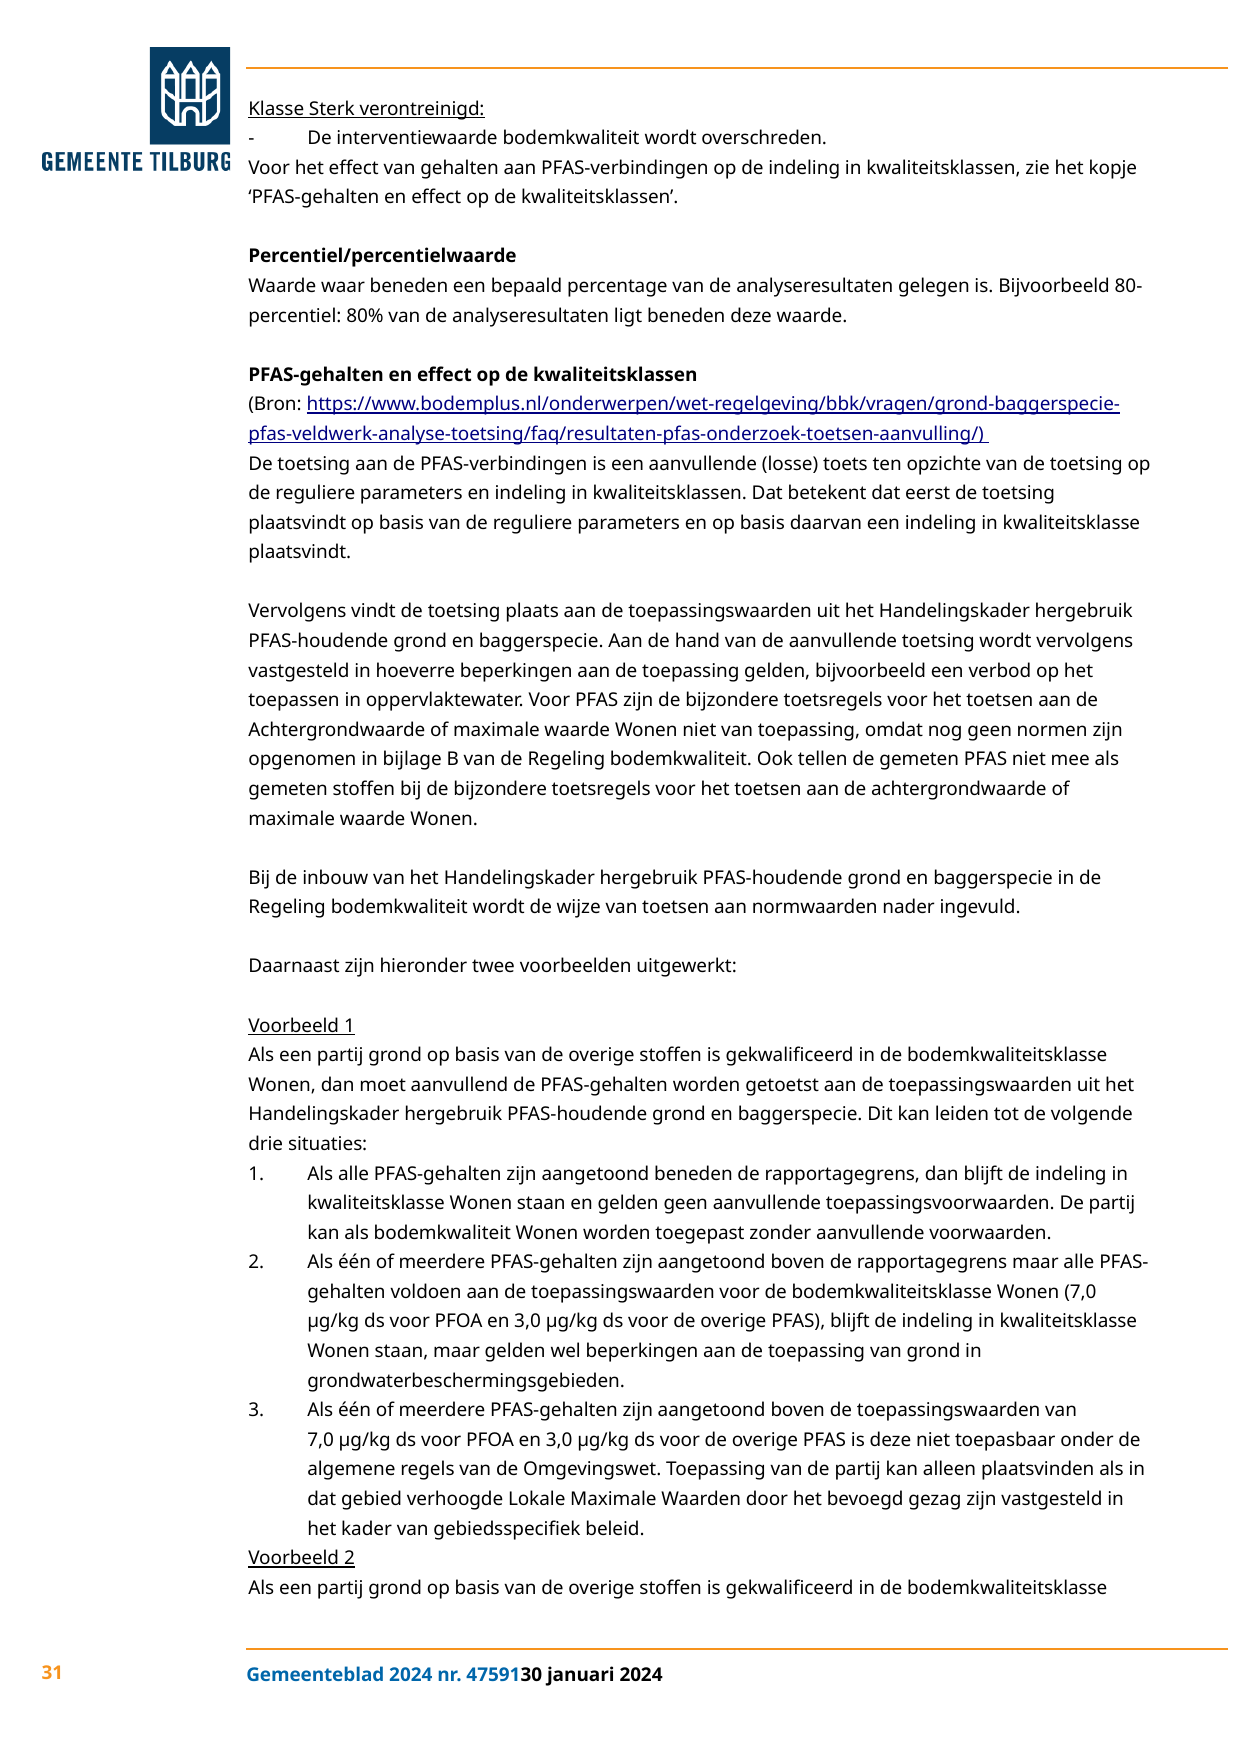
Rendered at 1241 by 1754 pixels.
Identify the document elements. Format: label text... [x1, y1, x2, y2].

list Als één of meerdere PFAS-gehalten zijn aangetoond boven de toepassingswaarden van [248, 1396, 1152, 1422]
text Bij de inbouw van het Handelingskader hergebruik PFAS-houdende grond en baggerspecie in de Regeling bodemkwaliteit wordt de wijze van toetsen aan normwaarden nader ingevuld. [248, 864, 1152, 919]
text Klasse Sterk verontreinigd: [248, 95, 1152, 121]
text Voorbeeld 1 [248, 1012, 1152, 1038]
text Waarde waar beneden een bepaald percentage van de analyseresultaten gelegen is. Bijvoorbeeld 80-percentiel: 80% van de analyseresultaten ligt beneden deze waarde. [248, 272, 1152, 328]
list 7,0 µg/kg ds voor PFOA en 3,0 µg/kg ds voor de overige PFAS is deze niet toepasbaar onder de algemene regels van de Omgevingswet. Toepassing van de partij kan alleen plaatsvinden als in dat gebied verhoogde Lokale Maximale Waarden door het bevoegd gezag zijn vastgesteld in het kader van gebiedsspecifiek beleid. [248, 1426, 1152, 1541]
text Percentiel/percentielwaarde [248, 243, 1152, 268]
text PFAS-gehalten en effect op de kwaliteitsklassen [248, 361, 1152, 387]
list De interventiewaarde bodemkwaliteit wordt overschreden. [248, 124, 1152, 150]
text De toetsing aan de PFAS-verbindingen is een aanvullende (losse) toets ten opzichte van de toetsing op de reguliere parameters en indeling in kwaliteitsklassen. Dat betekent dat eerst de toetsing plaatsvindt op basis van de reguliere parameters en op basis daarvan een indeling in kwaliteitsklasse plaatsvindt. [248, 450, 1152, 564]
list Als één of meerdere PFAS-gehalten zijn aangetoond boven de rapportagegrens maar alle PFAS-gehalten voldoen aan de toepassingswaarden voor de bodemkwaliteitsklasse Wonen (7,0 µg/kg ds voor PFOA en 3,0 µg/kg ds voor de overige PFAS), blijft de indeling in kwaliteitsklasse Wonen staan, maar gelden wel beperkingen aan de toepassing van grond in grondwaterbeschermingsgebieden. [248, 1248, 1152, 1393]
list Als alle PFAS-gehalten zijn aangetoond beneden de rapportagegrens, dan blijft de indeling in kwaliteitsklasse Wonen staan en gelden geen aanvullende toepassingsvoorwaarden. De partij kan als bodemkwaliteit Wonen worden toegepast zonder aanvullende voorwaarden. [248, 1160, 1152, 1245]
text Voorbeeld 2 [248, 1544, 1152, 1570]
picture [41, 47, 231, 172]
text Voor het effect van gehalten aan PFAS-verbindingen op de indeling in kwaliteitsklassen, zie het kopje ‘PFAS-gehalten en effect op de kwaliteitsklassen’. [248, 154, 1152, 209]
text (Bron: https://www.bodemplus.nl/onderwerpen/wet-regelgeving/bbk/vragen/grond-baggerspecie-pfas-veldwerk-analyse-toetsing/faq/resultaten-pfas-onderzoek-toetsen-aanvulling/) [248, 391, 1152, 446]
text Als een partij grond op basis van de overige stoffen is gekwalificeerd in de bodemkwaliteitsklasse [248, 1574, 1152, 1600]
text Als een partij grond op basis van de overige stoffen is gekwalificeerd in de bodemkwaliteitsklasse Wonen, dan moet aanvullend de PFAS-gehalten worden getoetst aan de toepassingswaarden uit het Handelingskader hergebruik PFAS-houdende grond en baggerspecie. Dit kan leiden tot de volgende drie situaties: [248, 1041, 1152, 1156]
text Vervolgens vindt de toetsing plaats aan de toepassingswaarden uit het Handelingskader hergebruik PFAS-houdende grond en baggerspecie. Aan de hand van de aanvullende toetsing wordt vervolgens vastgesteld in hoeverre beperkingen aan de toepassing gelden, bijvoorbeeld een verbod op het toepassen in oppervlaktewater. Voor PFAS zijn de bijzondere toetsregels voor het toetsen aan de Achtergrondwaarde of maximale waarde Wonen niet van toepassing, omdat nog geen normen zijn opgenomen in bijlage B van de Regeling bodemkwaliteit. Ook tellen de gemeten PFAS niet mee als gemeten stoffen bij de bijzondere toetsregels voor het toetsen aan de achtergrondwaarde of maximale waarde Wonen. [248, 598, 1152, 831]
text Daarnaast zijn hieronder twee voorbeelden uitgewerkt: [248, 953, 1152, 978]
